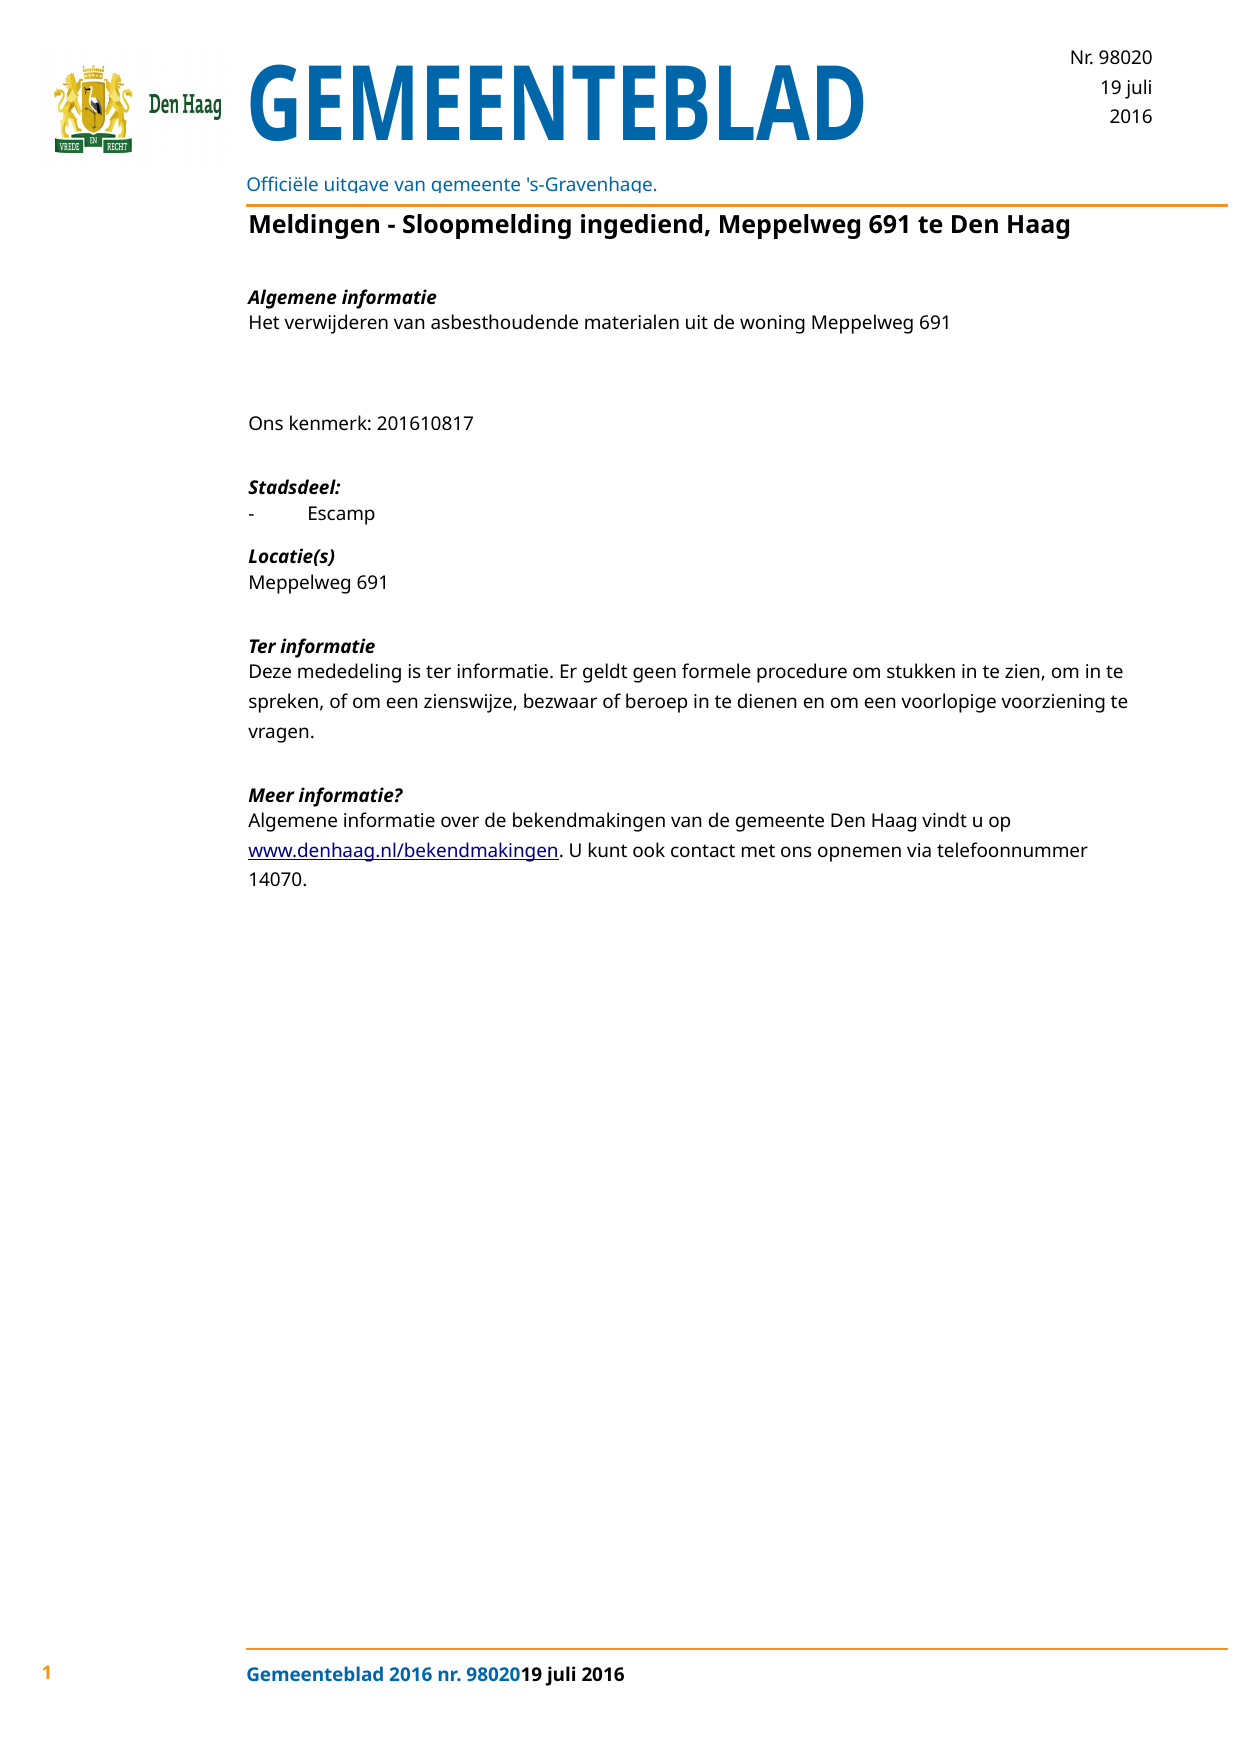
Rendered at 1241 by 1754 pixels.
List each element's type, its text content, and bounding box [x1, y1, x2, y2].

text Ter informatie [248, 633, 1152, 659]
text Stadsdeel: [248, 474, 1152, 500]
text Meer informatie? [248, 782, 1152, 807]
text Locatie(s) [248, 543, 1152, 569]
list Escamp [248, 500, 1152, 526]
text Algemene informatie over de bekendmakingen van de gemeente Den Haag vindt u op www.denhaag.nl/bekendmakingen. U kunt ook contact met ons opnemen via telefoonnummer 14070. [248, 807, 1152, 892]
text Meppelweg 691 [248, 569, 1152, 595]
text Deze mededeling is ter informatie. Er geldt geen formele procedure om stukken in te zien, om in te spreken, of om een zienswijze, bezwaar of beroep in te dienen en om een voorlopige voorziening te vragen. [248, 659, 1152, 743]
text Algemene informatie [248, 284, 1152, 309]
text Meldingen - Sloopmelding ingediend, Meppelweg 691 te Den Haag [248, 207, 1152, 241]
text Ons kenmerk: 201610817 [248, 410, 1152, 436]
picture [41, 47, 231, 172]
text Het verwijderen van asbesthoudende materialen uit de woning Meppelweg 691 [248, 309, 1152, 335]
